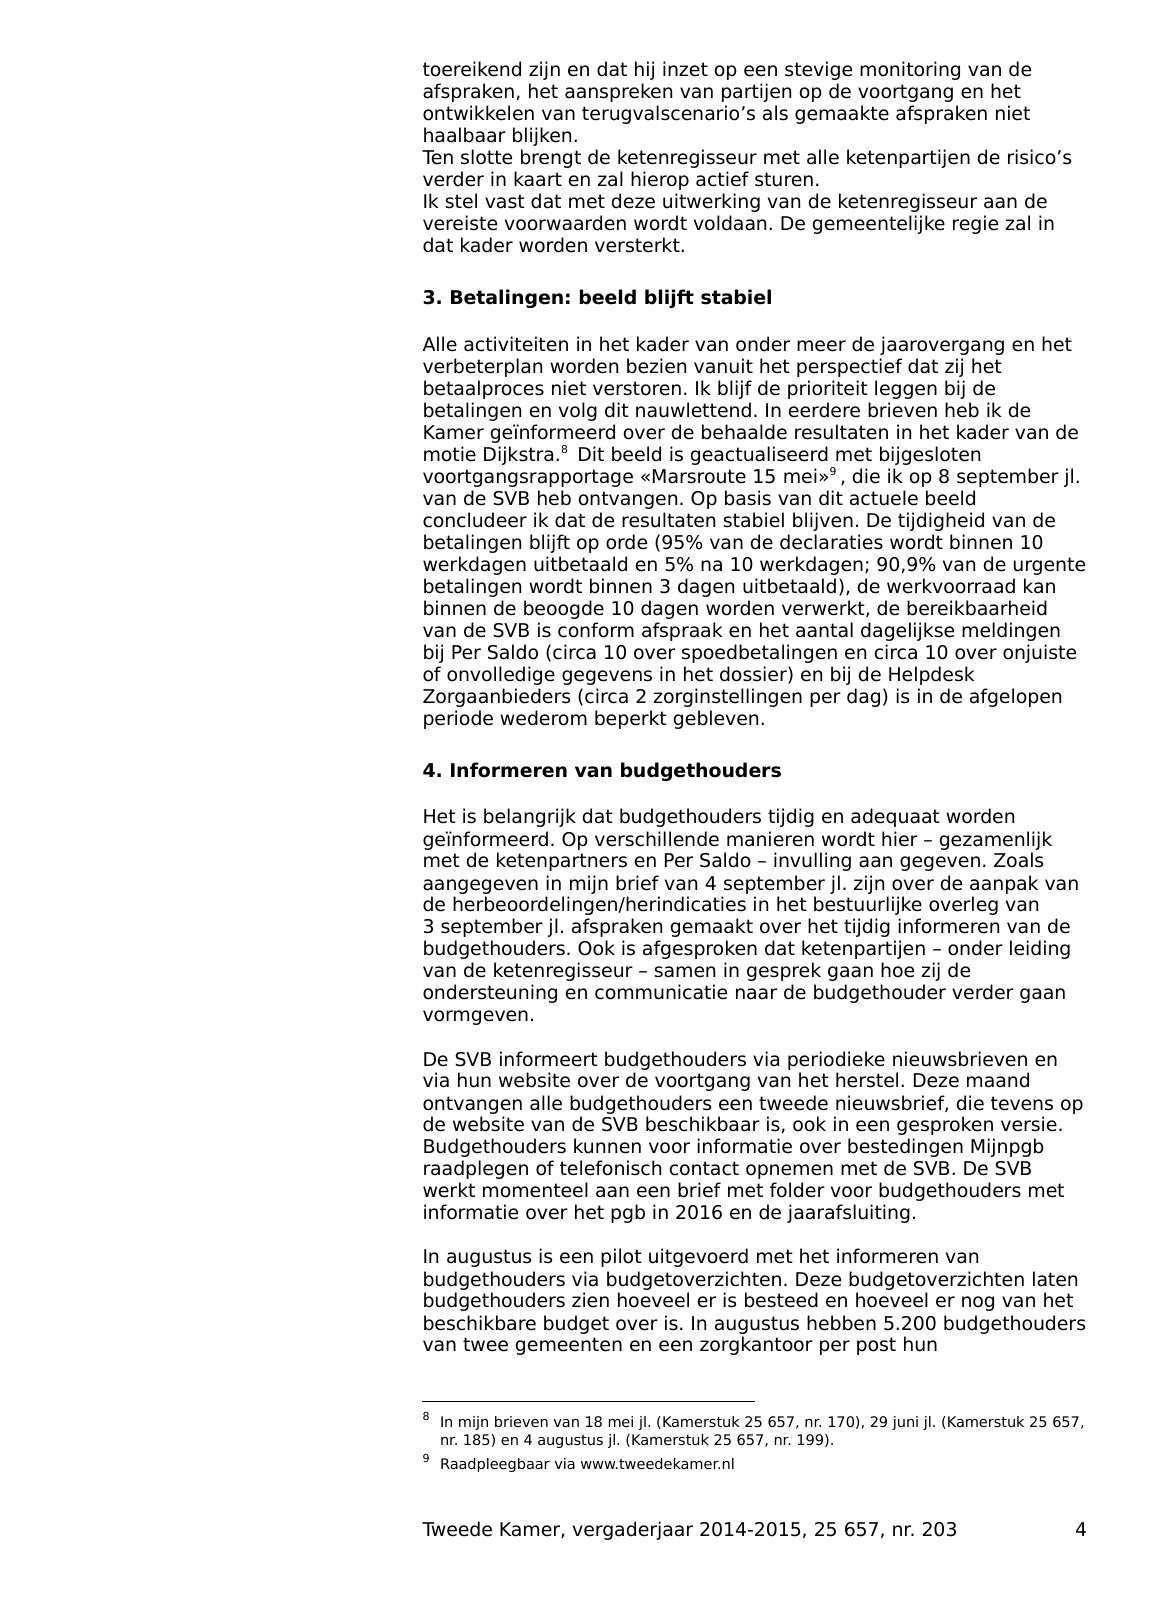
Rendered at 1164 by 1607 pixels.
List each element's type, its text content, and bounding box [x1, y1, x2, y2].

text Ten slotte brengt de ketenregisseur met alle ketenpartijen de risico’s verder in kaart en zal hierop actief sturen. [422, 147, 1087, 191]
subtitle 4. Informeren van budgethouders [422, 759, 1087, 781]
text Alle activiteiten in het kader van onder meer de jaarovergang en het verbeterplan worden bezien vanuit het perspectief dat zij het betaalproces niet verstoren. Ik blijf de prioriteit leggen bij de betalingen en volg dit nauwlettend. In eerdere brieven heb ik de Kamer geïnformeerd over de behaalde resultaten in het kader van de motie Dijkstra. Dit beeld is geactualiseerd met bijgesloten voortgangsrapportage «Marsroute 15 mei», die ik op 8 september jl. van de SVB heb ontvangen. Op basis van dit actuele beeld concludeer ik dat de resultaten stabiel blijven. De tijdigheid van de betalingen blijft op orde (95% van de declaraties wordt binnen 10 werkdagen uitbetaald en 5% na 10 werkdagen; 90,9% van de urgente betalingen wordt binnen 3 dagen uitbetaald), de werkvoorraad kan binnen de beoogde 10 dagen worden verwerkt, de bereikbaarheid van de SVB is conform afspraak en het aantal dagelijkse meldingen bij Per Saldo (circa 10 over spoedbetalingen en circa 10 over onjuiste of onvolledige gegevens in het dossier) en bij de Helpdesk Zorgaanbieders (circa 2 zorginstellingen per dag) is in de afgelopen periode wederom beperkt gebleven. [422, 334, 1087, 729]
text In augustus is een pilot uitgevoerd met het informeren van budgethouders via budgetoverzichten. Deze budgetoverzichten laten budgethouders zien hoeveel er is besteed en hoeveel er nog van het beschikbare budget over is. In augustus hebben 5.200 budgethouders van twee gemeenten en een zorgkantoor per post hun [422, 1246, 1087, 1356]
text Raadpleegbaar via www.tweedekamer.nl [422, 1452, 1087, 1474]
text In mijn brieven van 18 mei jl. (Kamerstuk 25 657, nr. 170), 29 juni jl. (Kamerstuk 25 657, nr. 185) en 4 augustus jl. (Kamerstuk 25 657, nr. 199). [422, 1410, 1087, 1449]
text toereikend zijn en dat hij inzet op een stevige monitoring van de afspraken, het aanspreken van partijen op de voortgang en het ontwikkelen van terugvalscenario’s als gemaakte afspraken niet haalbaar blijken. [422, 59, 1087, 147]
subtitle 3. Betalingen: beeld blijft stabiel [422, 287, 1087, 309]
text De SVB informeert budgethouders via periodieke nieuwsbrieven en via hun website over de voortgang van het herstel. Deze maand ontvangen alle budgethouders een tweede nieuwsbrief, die tevens op de website van de SVB beschikbaar is, ook in een gesproken versie. Budgethouders kunnen voor informatie over bestedingen Mijnpgb raadplegen of telefonisch contact opnemen met de SVB. De SVB werkt momenteel aan een brief met folder voor budgethouders met informatie over het pgb in 2016 en de jaarafsluiting. [422, 1048, 1087, 1224]
text Het is belangrijk dat budgethouders tijdig en adequaat worden geïnformeerd. Op verschillende manieren wordt hier – gezamenlijk met de ketenpartners en Per Saldo – invulling aan gegeven. Zoals aangegeven in mijn brief van 4 september jl. zijn over de aanpak van de herbeoordelingen/herindicaties in het bestuurlijke overleg van 3 september jl. afspraken gemaakt over het tijdig informeren van de budgethouders. Ook is afgesproken dat ketenpartijen – onder leiding van de ketenregisseur – samen in gesprek gaan hoe zij de ondersteuning en communicatie naar de budgethouder verder gaan vormgeven. [422, 806, 1087, 1026]
text Ik stel vast dat met deze uitwerking van de ketenregisseur aan de vereiste voorwaarden wordt voldaan. De gemeentelijke regie zal in dat kader worden versterkt. [422, 191, 1087, 257]
